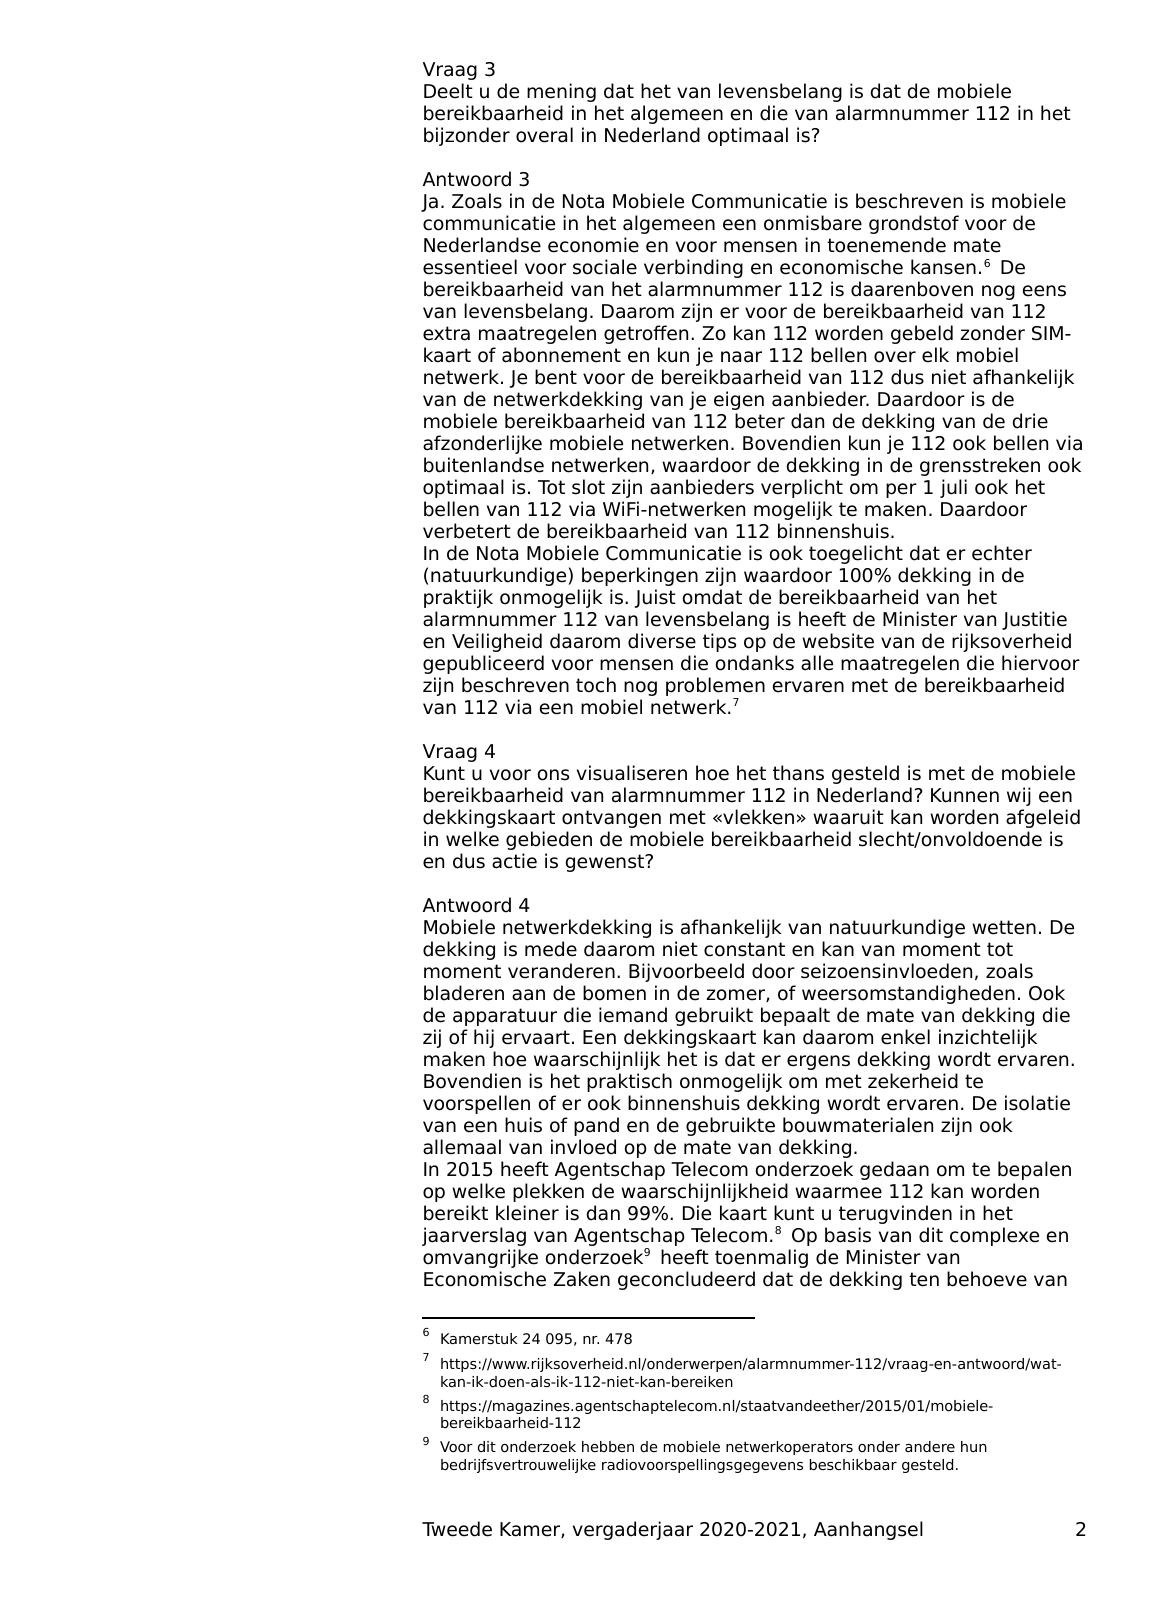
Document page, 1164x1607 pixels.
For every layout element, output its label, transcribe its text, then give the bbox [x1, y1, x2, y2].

text Antwoord 3 [422, 169, 1087, 191]
text Ja. Zoals in de Nota Mobiele Communicatie is beschreven is mobiele communicatie in het algemeen een onmisbare grondstof voor de Nederlandse economie en voor mensen in toenemende mate essentieel voor sociale verbinding en economische kansen. De bereikbaarheid van het alarmnummer 112 is daarenboven nog eens van levensbelang. Daarom zijn er voor de bereikbaarheid van 112 extra maatregelen getroffen. Zo kan 112 worden gebeld zonder SIM-kaart of abonnement en kun je naar 112 bellen over elk mobiel netwerk. Je bent voor de bereikbaarheid van 112 dus niet afhankelijk van de netwerkdekking van je eigen aanbieder. Daardoor is de mobiele bereikbaarheid van 112 beter dan de dekking van de drie afzonderlijke mobiele netwerken. Bovendien kun je 112 ook bellen via buitenlandse netwerken, waardoor de dekking in de grensstreken ook optimaal is. Tot slot zijn aanbieders verplicht om per 1 juli ook het bellen van 112 via WiFi-netwerken mogelijk te maken. Daardoor verbetert de bereikbaarheid van 112 binnenshuis. [422, 191, 1087, 543]
text Mobiele netwerkdekking is afhankelijk van natuurkundige wetten. De dekking is mede daarom niet constant en kan van moment tot moment veranderen. Bijvoorbeeld door seizoensinvloeden, zoals bladeren aan de bomen in de zomer, of weersomstandigheden. Ook de apparatuur die iemand gebruikt bepaalt de mate van dekking die zij of hij ervaart. Een dekkingskaart kan daarom enkel inzichtelijk maken hoe waarschijnlijk het is dat er ergens dekking wordt ervaren. Bovendien is het praktisch onmogelijk om met zekerheid te voorspellen of er ook binnenshuis dekking wordt ervaren. De isolatie van een huis of pand en de gebruikte bouwmaterialen zijn ook allemaal van invloed op de mate van dekking. [422, 917, 1087, 1159]
text Antwoord 4 [422, 895, 1087, 917]
text Deelt u de mening dat het van levensbelang is dat de mobiele bereikbaarheid in het algemeen en die van alarmnummer 112 in het bijzonder overal in Nederland optimaal is? [422, 81, 1087, 147]
text In 2015 heeft Agentschap Telecom onderzoek gedaan om te bepalen op welke plekken de waarschijnlijkheid waarmee 112 kan worden bereikt kleiner is dan 99%. Die kaart kunt u terugvinden in het jaarverslag van Agentschap Telecom. Op basis van dit complexe en omvangrijke onderzoek heeft toenmalig de Minister van Economische Zaken geconcludeerd dat de dekking ten behoeve van [422, 1159, 1087, 1291]
text Voor dit onderzoek hebben de mobiele netwerkoperators onder andere hun bedrijfsvertrouwelijke radiovoorspellingsgegevens beschikbaar gesteld. [422, 1435, 1087, 1474]
text Kamerstuk 24 095, nr. 478 [422, 1327, 1087, 1349]
text Vraag 4 [422, 741, 1087, 763]
text Kunt u voor ons visualiseren hoe het thans gesteld is met de mobiele bereikbaarheid van alarmnummer 112 in Nederland? Kunnen wij een dekkingskaart ontvangen met «vlekken» waaruit kan worden afgeleid in welke gebieden de mobiele bereikbaarheid slecht/onvoldoende is en dus actie is gewenst? [422, 763, 1087, 873]
text https://magazines.agentschaptelecom.nl/staatvandeether/2015/01/mobiele-bereikbaarheid-112 [422, 1393, 1087, 1432]
text In de Nota Mobiele Communicatie is ook toegelicht dat er echter (natuurkundige) beperkingen zijn waardoor 100% dekking in de praktijk onmogelijk is. Juist omdat de bereikbaarheid van het alarmnummer 112 van levensbelang is heeft de Minister van Justitie en Veiligheid daarom diverse tips op de website van de rijksoverheid gepubliceerd voor mensen die ondanks alle maatregelen die hiervoor zijn beschreven toch nog problemen ervaren met de bereikbaarheid van 112 via een mobiel netwerk. [422, 543, 1087, 719]
text https://www.rijksoverheid.nl/onderwerpen/alarmnummer-112/vraag-en-antwoord/wat-kan-ik-doen-als-ik-112-niet-kan-bereiken [422, 1352, 1087, 1391]
text Vraag 3 [422, 59, 1087, 81]
